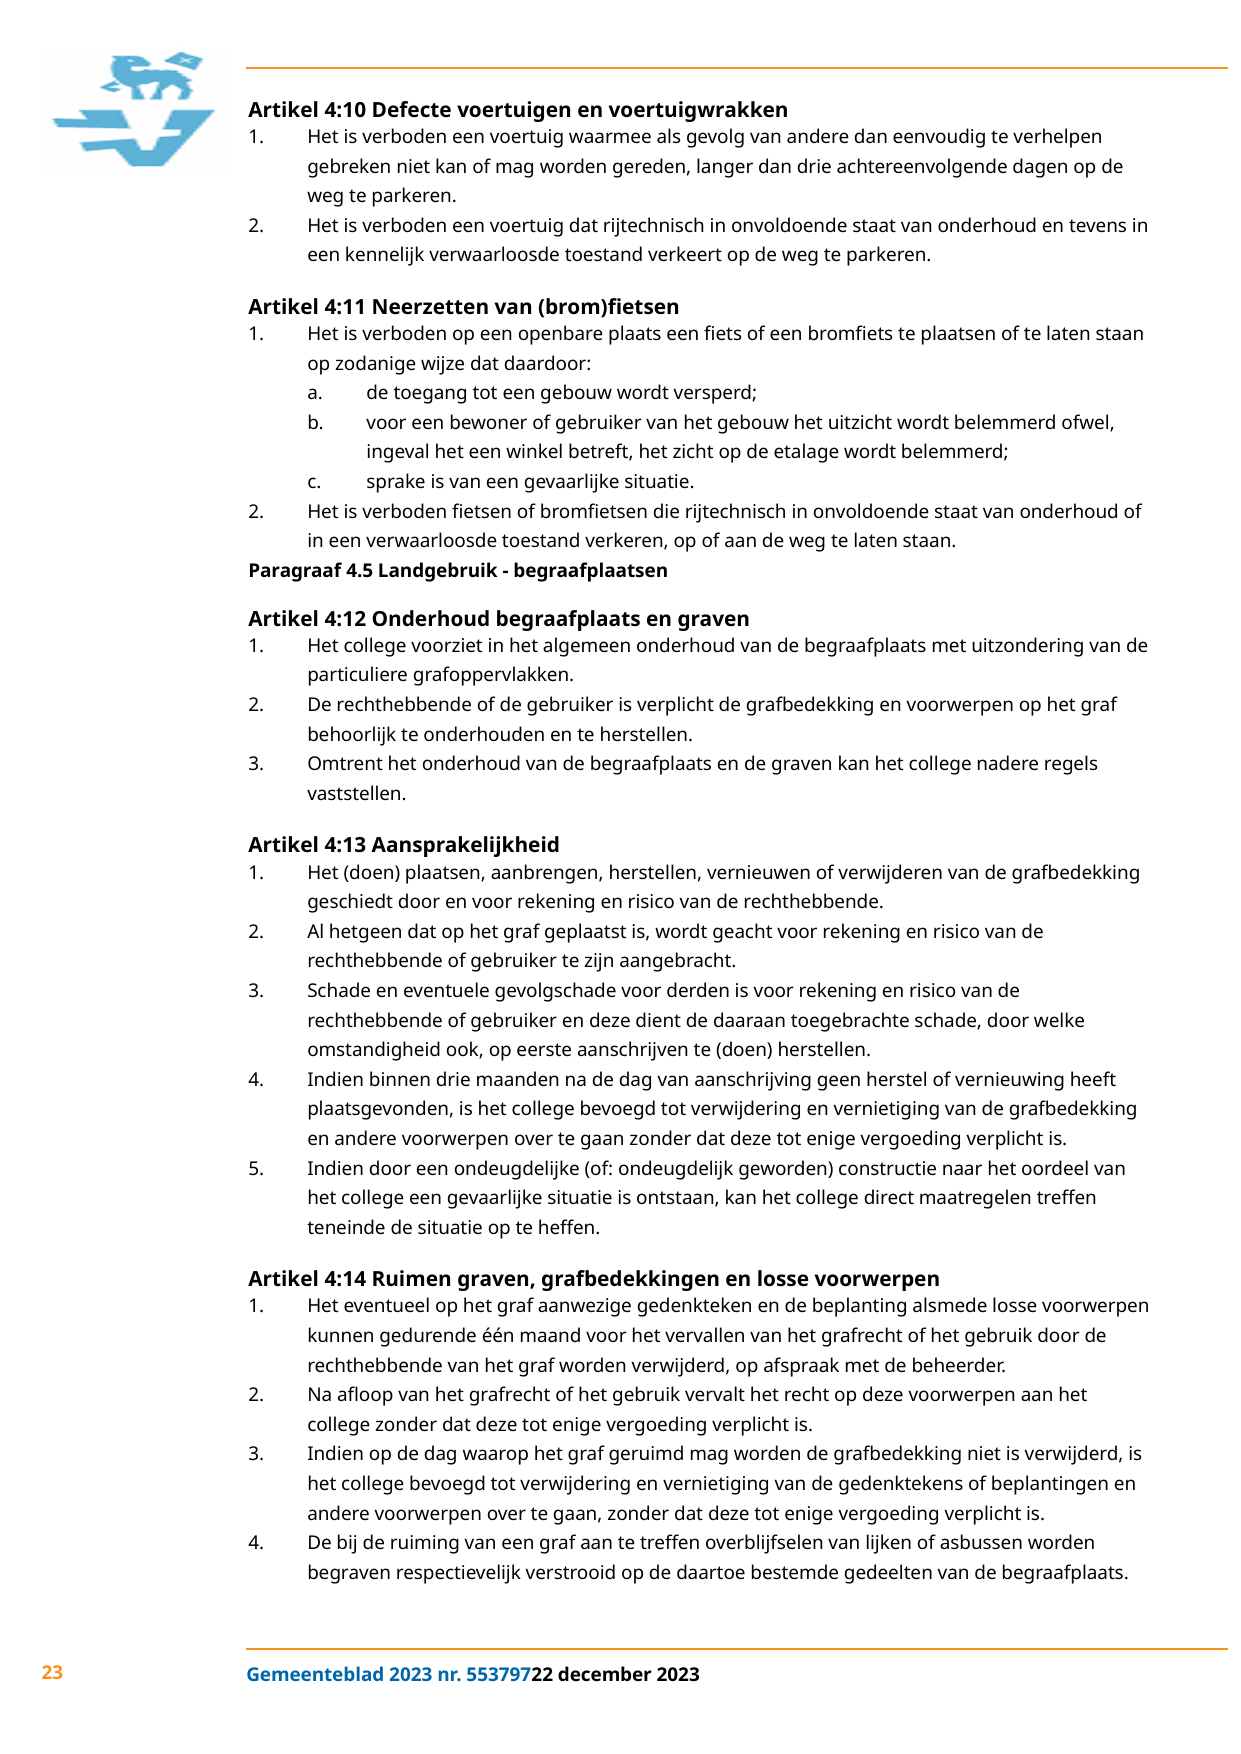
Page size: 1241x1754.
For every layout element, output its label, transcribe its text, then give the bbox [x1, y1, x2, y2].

list Indien op de dag waarop het graf geruimd mag worden de grafbedekking niet is verwijderd, is het college bevoegd tot verwijdering en vernietiging van de gedenktekens of beplantingen en andere voorwerpen over te gaan, zonder dat deze tot enige vergoeding verplicht is. [248, 1441, 1152, 1526]
list Indien binnen drie maanden na de dag van aanschrijving geen herstel of vernieuwing heeft plaatsgevonden, is het college bevoegd tot verwijdering en vernietiging van de grafbedekking en andere voorwerpen over te gaan zonder dat deze tot enige vergoeding verplicht is. [248, 1066, 1152, 1151]
list Indien door een ondeugdelijke (of: ondeugdelijk geworden) constructie naar het oordeel van het college een gevaarlijke situatie is ontstaan, kan het college direct maatregelen treffen teneinde de situatie op te heffen. [248, 1155, 1152, 1239]
text Artikel 4:14 Ruimen graven, grafbedekkingen en losse voorwerpen [248, 1264, 1152, 1293]
list Al hetgeen dat op het graf geplaatst is, wordt geacht voor rekening en risico van de rechthebbende of gebruiker te zijn aangebracht. [248, 918, 1152, 973]
list Het eventueel op het graf aanwezige gedenkteken en de beplanting alsmede losse voorwerpen kunnen gedurende één maand voor het vervallen van het grafrecht of het gebruik door de rechthebbende van het graf worden verwijderd, op afspraak met de beheerder. [248, 1293, 1152, 1378]
list Het is verboden een voertuig waarmee als gevolg van andere dan eenvoudig te verhelpen gebreken niet kan of mag worden gereden, langer dan drie achtereenvolgende dagen op de weg te parkeren. [248, 123, 1152, 208]
list Na afloop van het grafrecht of het gebruik vervalt het recht op deze voorwerpen aan het college zonder dat deze tot enige vergoeding verplicht is. [248, 1381, 1152, 1437]
text Artikel 4:13 Aansprakelijkheid [248, 830, 1152, 859]
list Het is verboden op een openbare plaats een fiets of een bromfiets te plaatsen of te laten staan op zodanige wijze dat daardoor: [248, 320, 1152, 376]
list Het college voorziet in het algemeen onderhoud van de begraafplaats met uitzondering van de particuliere grafoppervlakken. [248, 632, 1152, 687]
list Schade en eventuele gevolgschade voor derden is voor rekening en risico van de rechthebbende of gebruiker en deze dient de daaraan toegebrachte schade, door welke omstandigheid ook, op eerste aanschrijven te (doen) herstellen. [248, 977, 1152, 1062]
text Artikel 4:12 Onderhoud begraafplaats en graven [248, 604, 1152, 632]
picture [41, 47, 231, 172]
list De rechthebbende of de gebruiker is verplicht de grafbedekking en voorwerpen op het graf behoorlijk te onderhouden en te herstellen. [248, 691, 1152, 747]
list Het is verboden een voertuig dat rijtechnisch in onvoldoende staat van onderhoud en tevens in een kennelijk verwaarloosde toestand verkeert op de weg te parkeren. [248, 212, 1152, 267]
text Artikel 4:10 Defecte voertuigen en voertuigwrakken [248, 95, 1152, 123]
list de toegang tot een gebouw wordt versperd; [307, 379, 1152, 405]
list voor een bewoner of gebruiker van het gebouw het uitzicht wordt belemmerd ofwel, ingeval het een winkel betreft, het zicht op de etalage wordt belemmerd; [307, 409, 1152, 464]
text Paragraaf 4.5 Landgebruik - begraafplaatsen [248, 557, 1152, 583]
list Het (doen) plaatsen, aanbrengen, herstellen, vernieuwen of verwijderen van de grafbedekking geschiedt door en voor rekening en risico van de rechthebbende. [248, 859, 1152, 914]
list Het is verboden fietsen of bromfietsen die rijtechnisch in onvoldoende staat van onderhoud of in een verwaarloosde toestand verkeren, op of aan de weg te laten staan. [248, 498, 1152, 553]
list De bij de ruiming van een graf aan te treffen overblijfselen van lijken of asbussen worden begraven respectievelijk verstrooid op de daartoe bestemde gedeelten van de begraafplaats. [248, 1529, 1152, 1585]
list Omtrent het onderhoud van de begraafplaats en de graven kan het college nadere regels vaststellen. [248, 750, 1152, 806]
text Artikel 4:11 Neerzetten van (brom)fietsen [248, 292, 1152, 320]
list sprake is van een gevaarlijke situatie. [307, 468, 1152, 494]
